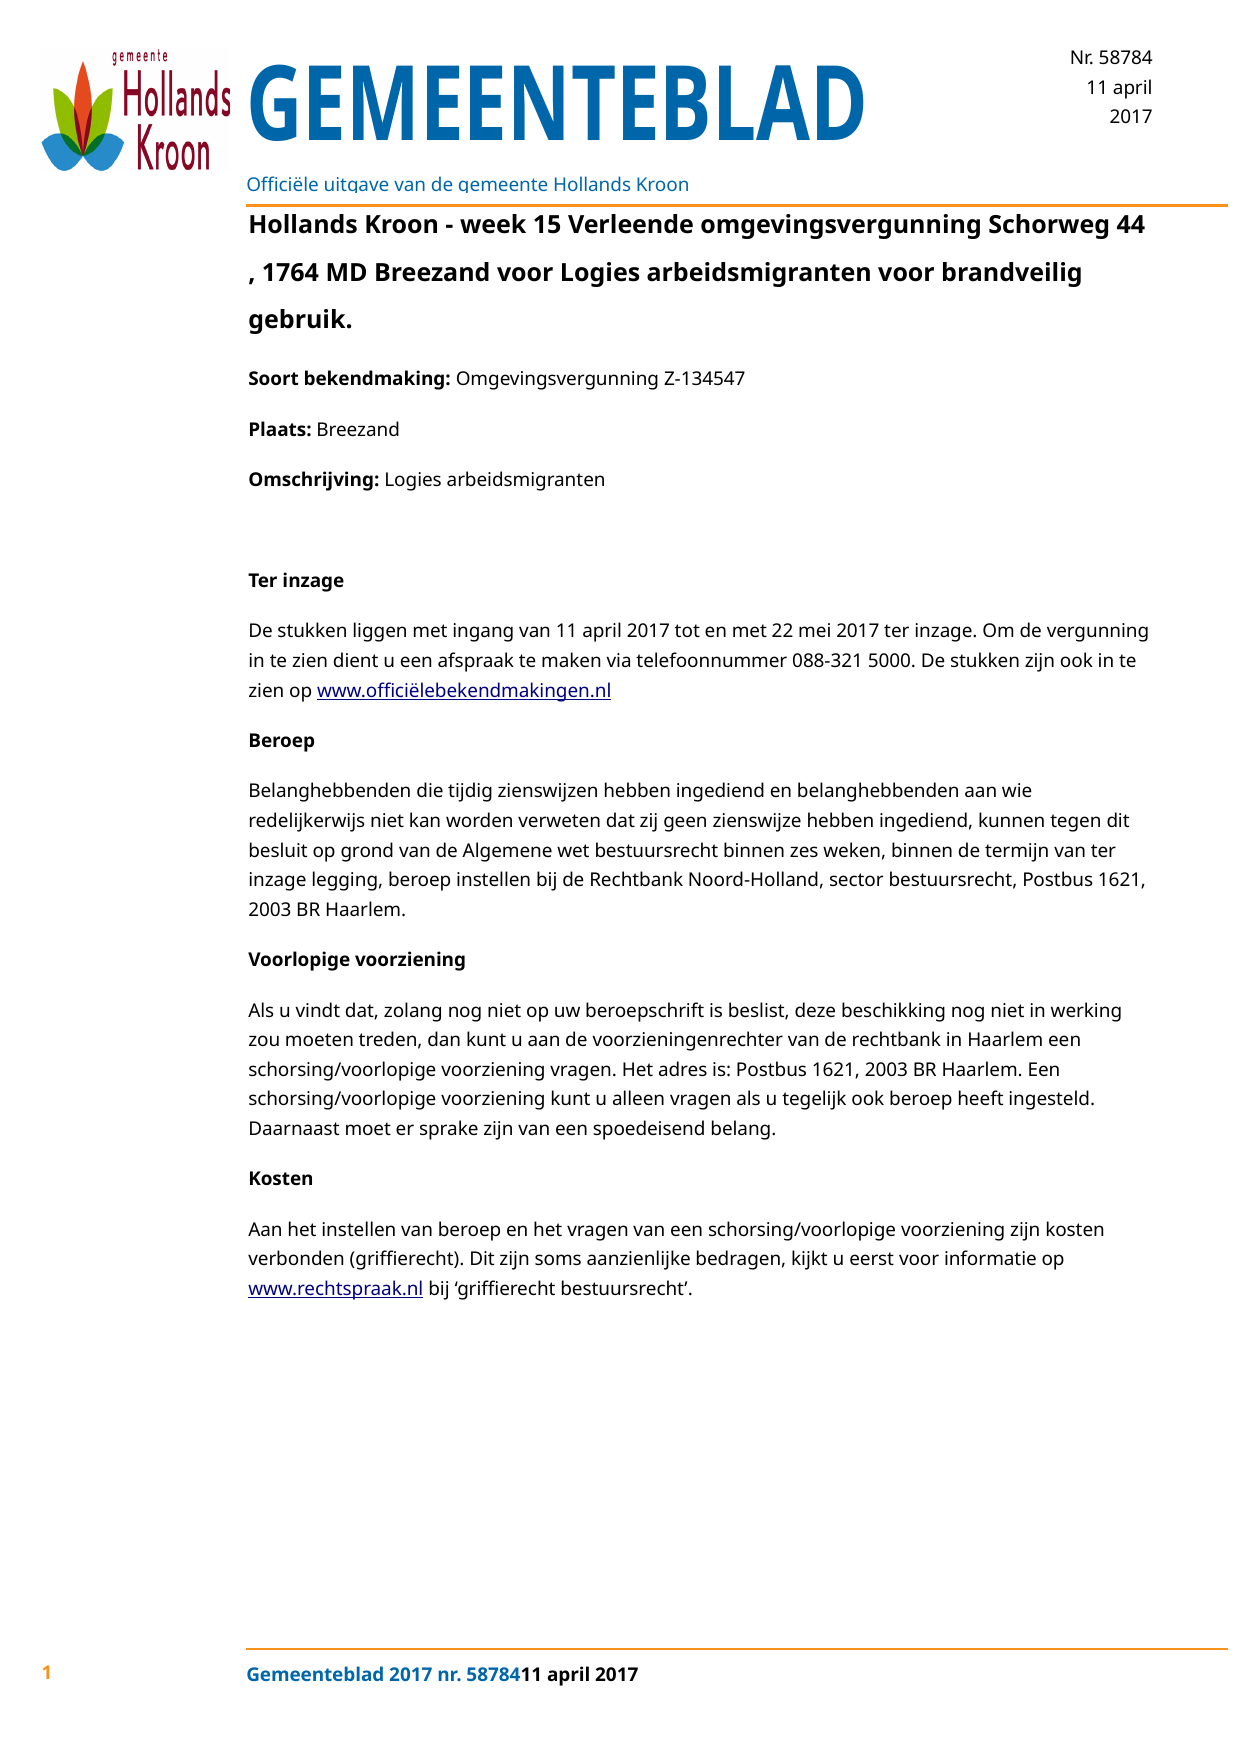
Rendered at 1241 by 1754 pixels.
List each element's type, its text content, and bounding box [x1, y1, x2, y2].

text Omschrijving: Logies arbeidsmigranten [248, 466, 1152, 492]
text Aan het instellen van beroep en het vragen van een schorsing/voorlopige voorziening zijn kosten verbonden (griffierecht). Dit zijn soms aanzienlijke bedragen, kijkt u eerst voor informatie op www.rechtspraak.nl bij ‘griffierecht bestuursrecht’. [248, 1216, 1152, 1301]
text Hollands Kroon - week 15 Verleende omgevingsvergunning Schorweg 44 , 1764 MD Breezand voor Logies arbeidsmigranten voor brandveilig gebruik. [248, 207, 1152, 336]
text Belanghebbenden die tijdig zienswijzen hebben ingediend en belanghebbenden aan wie redelijkerwijs niet kan worden verweten dat zij geen zienswijze hebben ingediend, kunnen tegen dit besluit op grond van de Algemene wet bestuursrecht binnen zes weken, binnen de termijn van ter inzage legging, beroep instellen bij de Rechtbank Noord-Holland, sector bestuursrecht, Postbus 1621, 2003 BR Haarlem. [248, 778, 1152, 922]
text Als u vindt dat, zolang nog niet op uw beroepschrift is beslist, deze beschikking nog niet in werking zou moeten treden, dan kunt u aan de voorzieningenrechter van de rechtbank in Haarlem een schorsing/voorlopige voorziening vragen. Het adres is: Postbus 1621, 2003 BR Haarlem. Een schorsing/voorlopige voorziening kunt u alleen vragen als u tegelijk ook beroep heeft ingesteld. Daarnaast moet er sprake zijn van een spoedeisend belang. [248, 997, 1152, 1141]
text De stukken liggen met ingang van 11 april 2017 tot en met 22 mei 2017 ter inzage. Om de vergunning in te zien dient u een afspraak te maken via telefoonnummer 088-321 5000. De stukken zijn ook in te zien op www.officiëlebekendmakingen.nl [248, 618, 1152, 702]
text Ter inzage [248, 567, 1152, 593]
text Soort bekendmaking: Omgevingsvergunning Z-134547 [248, 366, 1152, 391]
picture [41, 47, 231, 172]
text Plaats: Breezand [248, 416, 1152, 442]
text Kosten [248, 1166, 1152, 1191]
text Beroep [248, 727, 1152, 753]
text Voorlopige voorziening [248, 946, 1152, 972]
